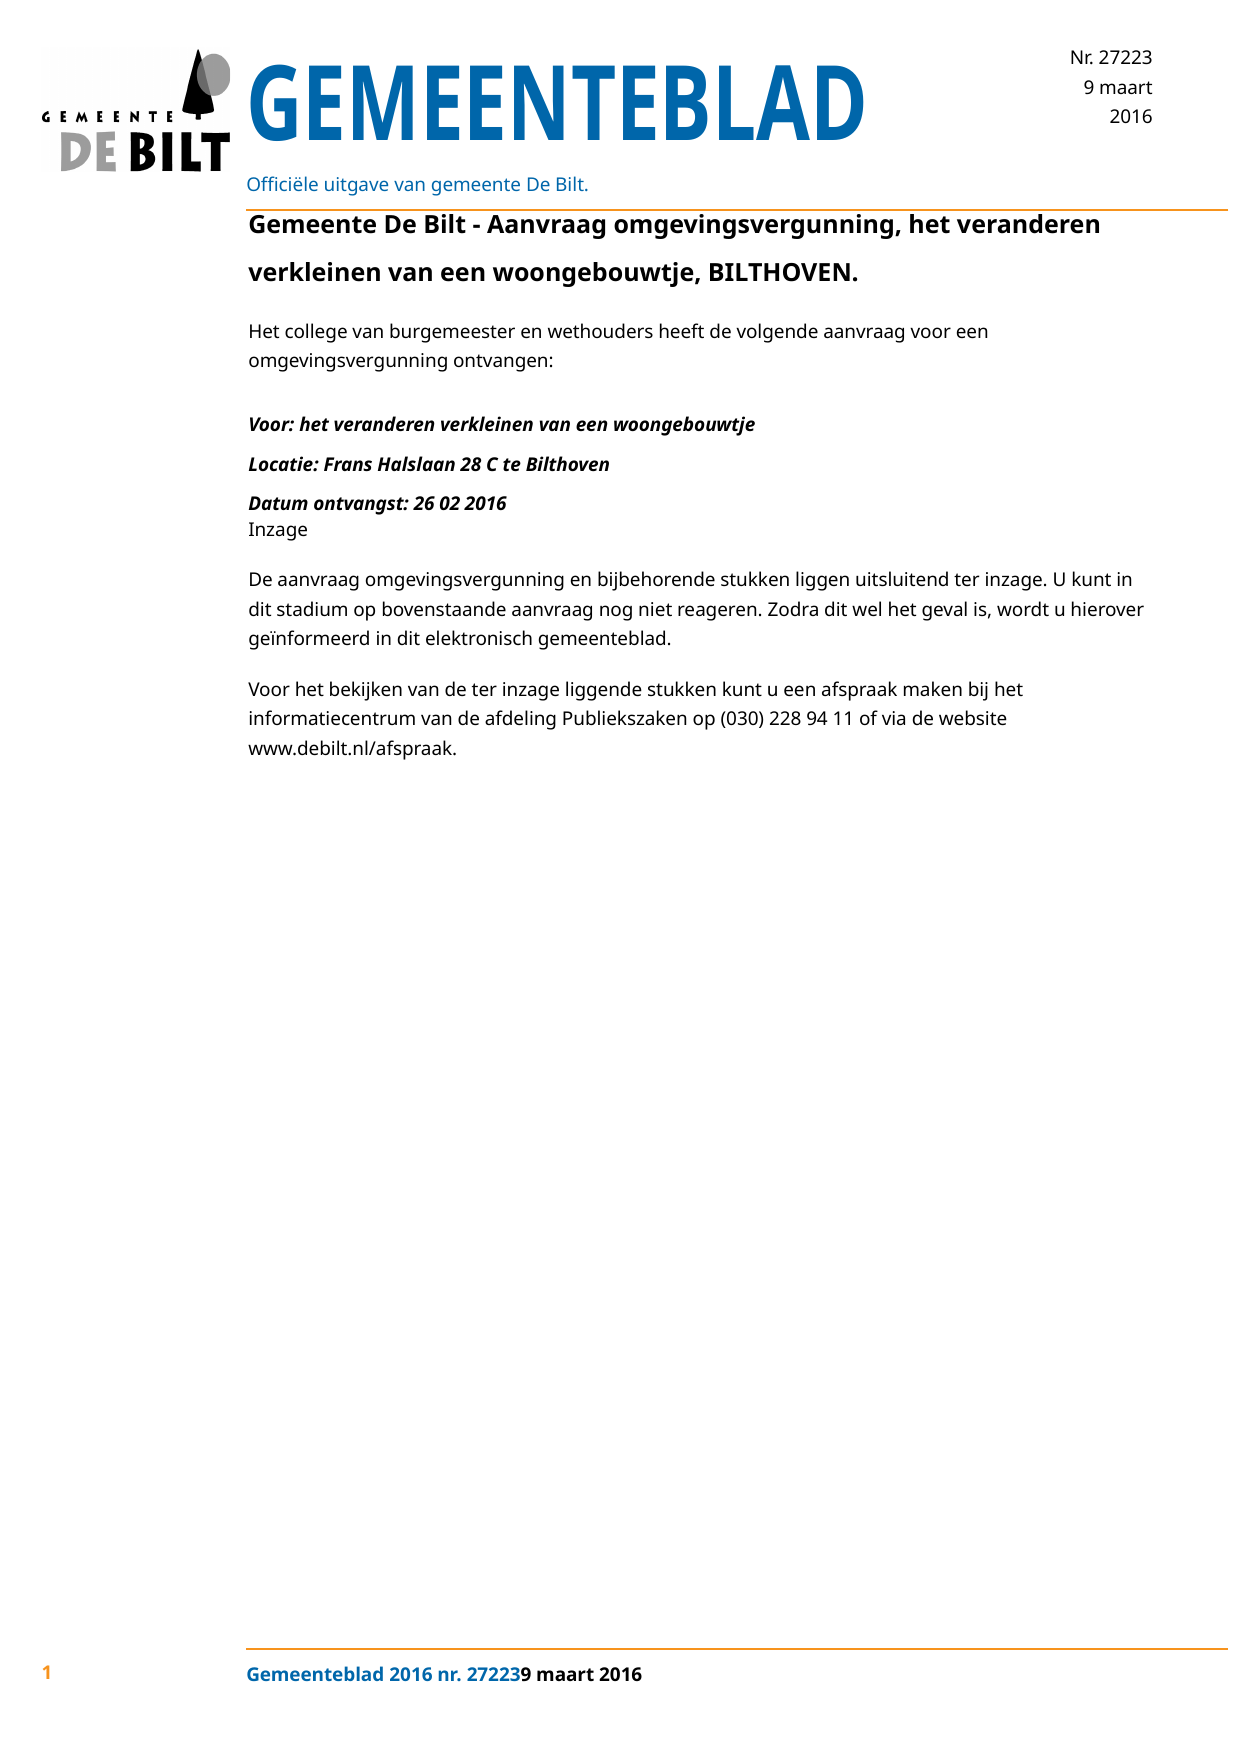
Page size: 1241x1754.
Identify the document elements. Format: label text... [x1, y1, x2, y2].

text Voor het bekijken van de ter inzage liggende stukken kunt u een afspraak maken bij het informatiecentrum van de afdeling Publiekszaken op (030) 228 94 11 of via de website www.debilt.nl/afspraak. [248, 676, 1152, 761]
text Inzage [248, 516, 1152, 541]
picture [41, 47, 231, 172]
text Gemeente De Bilt - Aanvraag omgevingsvergunning, het veranderen verkleinen van een woongebouwtje, BILTHOVEN. [248, 211, 1152, 288]
text Locatie: Frans Halslaan 28 C te Bilthoven [248, 451, 1152, 476]
text De aanvraag omgevingsvergunning en bijbehorende stukken liggen uitsluitend ter inzage. U kunt in dit stadium op bovenstaande aanvraag nog niet reageren. Zodra dit wel het geval is, wordt u hierover geïnformeerd in dit elektronisch gemeenteblad. [248, 566, 1152, 651]
text Voor: het veranderen verkleinen van een woongebouwtje [248, 411, 1152, 437]
text Datum ontvangst: 26 02 2016 [248, 490, 1152, 516]
text Het college van burgemeester en wethouders heeft de volgende aanvraag voor een omgevingsvergunning ontvangen: [248, 318, 1152, 373]
